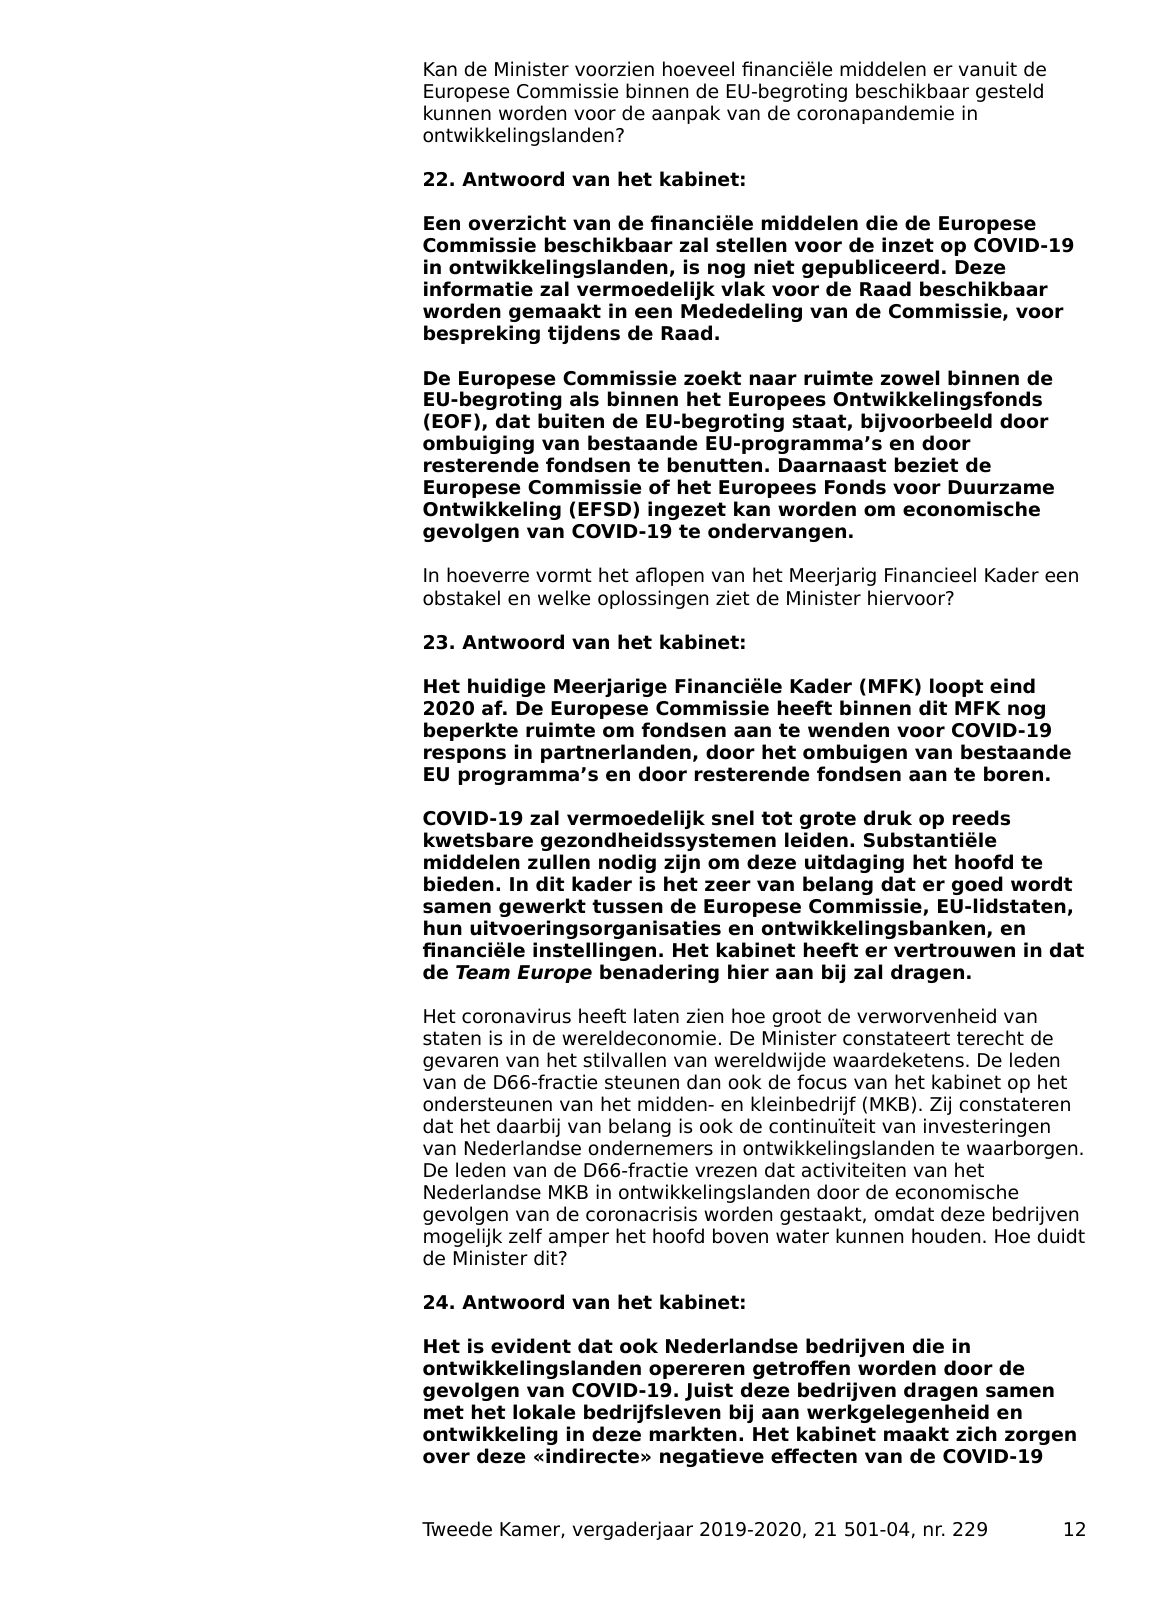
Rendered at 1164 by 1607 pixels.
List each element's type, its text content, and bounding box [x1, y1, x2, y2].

text 24. Antwoord van het kabinet: [422, 1292, 1087, 1314]
text In hoeverre vormt het aflopen van het Meerjarig Financieel Kader een obstakel en welke oplossingen ziet de Minister hiervoor? [422, 565, 1087, 609]
text Het huidige Meerjarige Financiële Kader (MFK) loopt eind 2020 af. De Europese Commissie heeft binnen dit MFK nog beperkte ruimte om fondsen aan te wenden voor COVID-19 respons in partnerlanden, door het ombuigen van bestaande EU programma’s en door resterende fondsen aan te boren. [422, 676, 1087, 786]
text Het is evident dat ook Nederlandse bedrijven die in ontwikkelingslanden opereren getroffen worden door de gevolgen van COVID-19. Juist deze bedrijven dragen samen met het lokale bedrijfsleven bij aan werkgelegenheid en ontwikkeling in deze markten. Het kabinet maakt zich zorgen over deze «indirecte» negatieve effecten van de COVID-19 [422, 1336, 1087, 1468]
text Een overzicht van de financiële middelen die de Europese Commissie beschikbaar zal stellen voor de inzet op COVID-19 in ontwikkelingslanden, is nog niet gepubliceerd. Deze informatie zal vermoedelijk vlak voor de Raad beschikbaar worden gemaakt in een Mededeling van de Commissie, voor bespreking tijdens de Raad. [422, 213, 1087, 345]
text De Europese Commissie zoekt naar ruimte zowel binnen de EU-begroting als binnen het Europees Ontwikkelingsfonds (EOF), dat buiten de EU-begroting staat, bijvoorbeeld door ombuiging van bestaande EU-programma’s en door resterende fondsen te benutten. Daarnaast beziet de Europese Commissie of het Europees Fonds voor Duurzame Ontwikkeling (EFSD) ingezet kan worden om economische gevolgen van COVID-19 te ondervangen. [422, 367, 1087, 543]
text 23. Antwoord van het kabinet: [422, 632, 1087, 653]
text De leden van de D66-fractie vrezen dat activiteiten van het Nederlandse MKB in ontwikkelingslanden door de economische gevolgen van de coronacrisis worden gestaakt, omdat deze bedrijven mogelijk zelf amper het hoofd boven water kunnen houden. Hoe duidt de Minister dit? [422, 1160, 1087, 1269]
text Kan de Minister voorzien hoeveel financiële middelen er vanuit de Europese Commissie binnen de EU-begroting beschikbaar gesteld kunnen worden voor de aanpak van de coronapandemie in ontwikkelingslanden? [422, 59, 1087, 147]
text 22. Antwoord van het kabinet: [422, 169, 1087, 191]
text Het coronavirus heeft laten zien hoe groot de verworvenheid van staten is in de wereldeconomie. De Minister constateert terecht de gevaren van het stilvallen van wereldwijde waardeketens. De leden van de D66-fractie steunen dan ook de focus van het kabinet op het ondersteunen van het midden- en kleinbedrijf (MKB). Zij constateren dat het daarbij van belang is ook de continuïteit van investeringen van Nederlandse ondernemers in ontwikkelingslanden te waarborgen. [422, 1006, 1087, 1160]
text COVID-19 zal vermoedelijk snel tot grote druk op reeds kwetsbare gezondheidssystemen leiden. Substantiële middelen zullen nodig zijn om deze uitdaging het hoofd te bieden. In dit kader is het zeer van belang dat er goed wordt samen gewerkt tussen de Europese Commissie, EU-lidstaten, hun uitvoeringsorganisaties en ontwikkelingsbanken, en financiële instellingen. Het kabinet heeft er vertrouwen in dat de Team Europe benadering hier aan bij zal dragen. [422, 808, 1087, 984]
